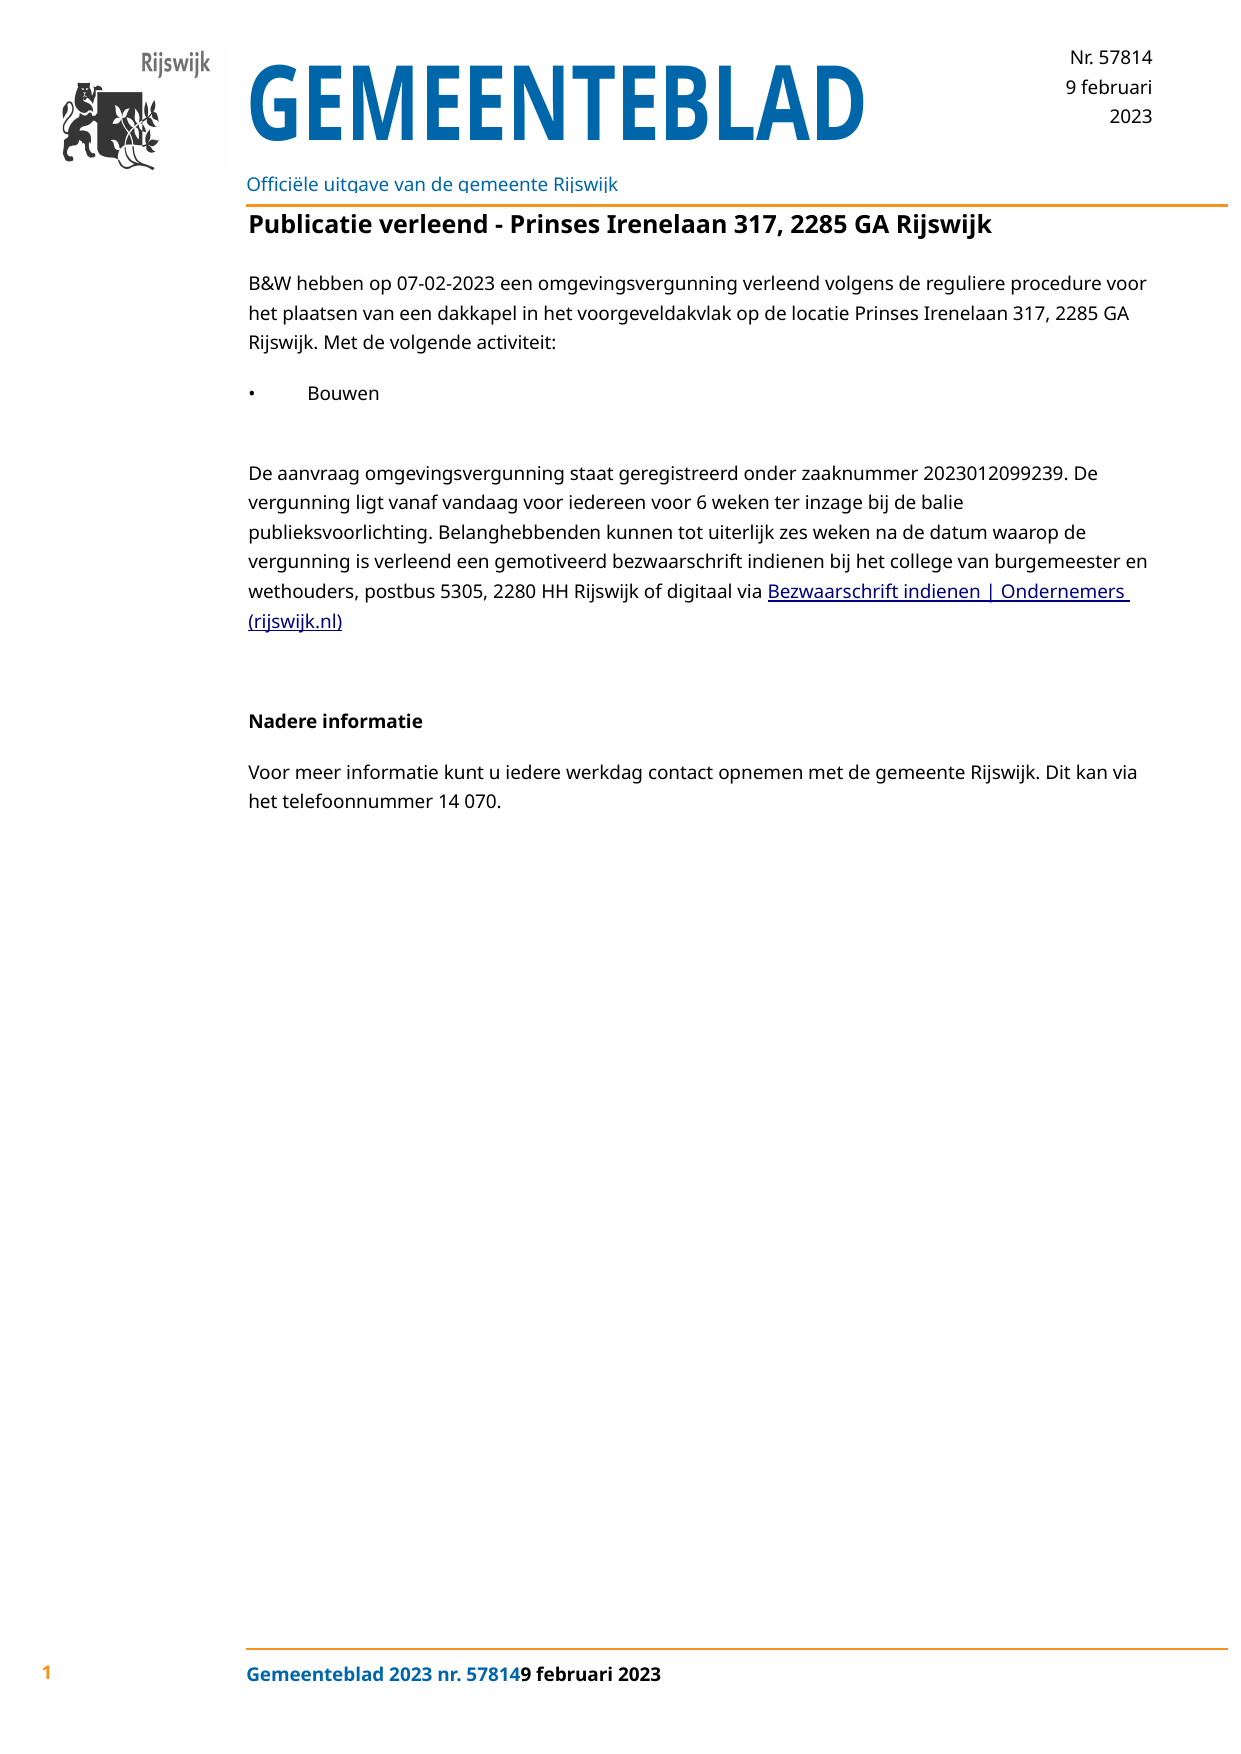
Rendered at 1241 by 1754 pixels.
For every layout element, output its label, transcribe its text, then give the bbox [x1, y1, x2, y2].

text De aanvraag omgevingsvergunning staat geregistreerd onder zaaknummer 2023012099239. De vergunning ligt vanaf vandaag voor iedereen voor 6 weken ter inzage bij de balie publieksvoorlichting. Belanghebbenden kunnen tot uiterlijk zes weken na de datum waarop de vergunning is verleend een gemotiveerd bezwaarschrift indienen bij het college van burgemeester en wethouders, postbus 5305, 2280 HH Rijswijk of digitaal via Bezwaarschrift indienen | Ondernemers (rijswijk.nl) [248, 460, 1152, 633]
text Nadere informatie [248, 709, 1152, 734]
text B&W hebben op 07-02-2023 een omgevingsvergunning verleend volgens de reguliere procedure voor het plaatsen van een dakkapel in het voorgeveldakvlak op de locatie Prinses Irenelaan 317, 2285 GA Rijswijk. Met de volgende activiteit: [248, 270, 1152, 355]
list Bouwen [248, 380, 1152, 406]
text Publicatie verleend - Prinses Irenelaan 317, 2285 GA Rijswijk [248, 207, 1152, 241]
text Voor meer informatie kunt u iedere werkdag contact opnemen met de gemeente Rijswijk. Dit kan via het telefoonnummer 14 070. [248, 759, 1152, 814]
picture [41, 47, 231, 172]
